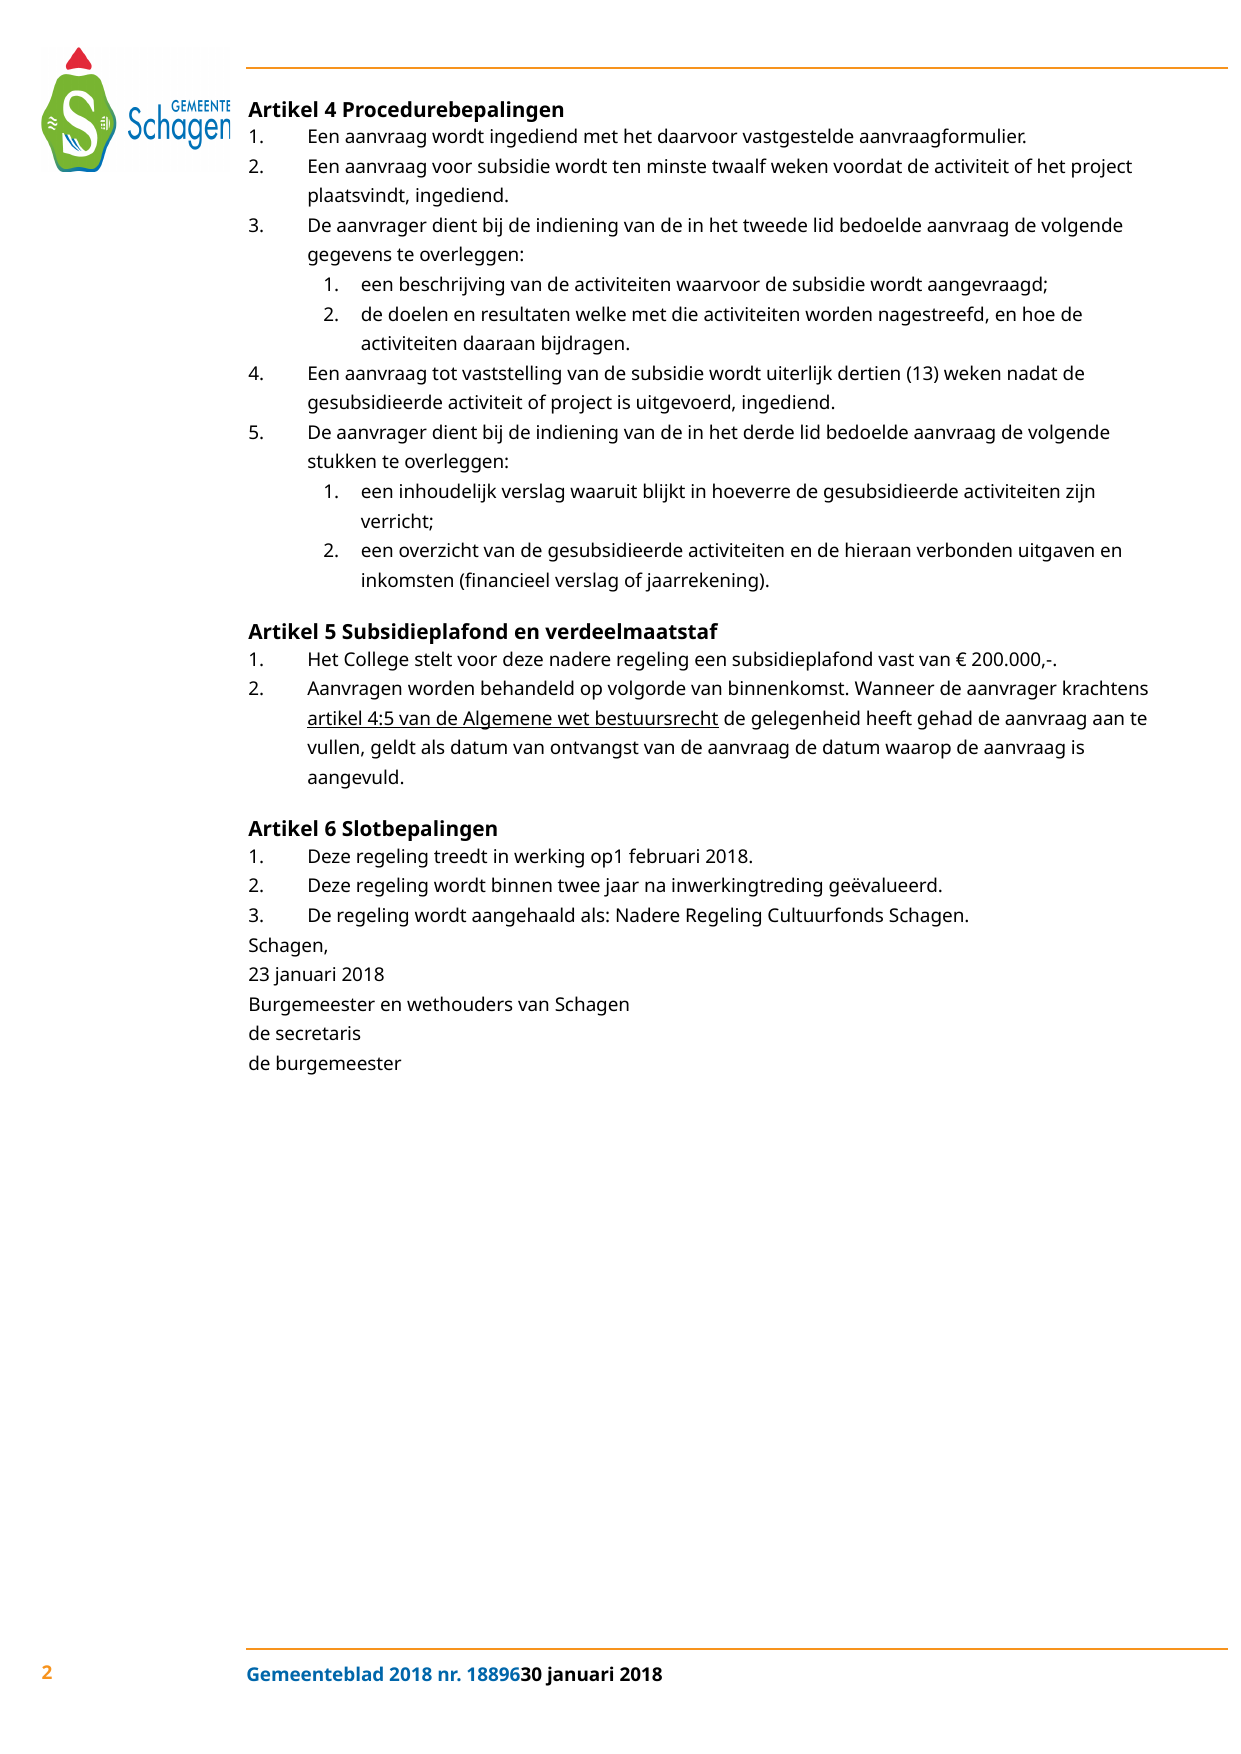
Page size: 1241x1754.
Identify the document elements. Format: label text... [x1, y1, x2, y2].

list De aanvrager dient bij de indiening van de in het derde lid bedoelde aanvraag de volgende stukken te overleggen: [248, 419, 1152, 474]
list de doelen en resultaten welke met die activiteiten worden nagestreefd, en hoe de activiteiten daaraan bijdragen. [323, 301, 1152, 356]
list De regeling wordt aangehaald als: Nadere Regeling Cultuurfonds Schagen. [248, 902, 1152, 928]
list Deze regeling treedt in werking op1 februari 2018. [248, 843, 1152, 869]
list Het College stelt voor deze nadere regeling een subsidieplafond vast van € 200.000,-. [248, 646, 1152, 672]
text de secretaris [248, 1021, 1152, 1046]
list een inhoudelijk verslag waaruit blijkt in hoeverre de gesubsidieerde activiteiten zijn verricht; [323, 478, 1152, 533]
text Artikel 5 Subsidieplafond en verdeelmaatstaf [248, 617, 1152, 646]
list Aanvragen worden behandeld op volgorde van binnenkomst. Wanneer de aanvrager krachtens artikel 4:5 van de Algemene wet bestuursrecht de gelegenheid heeft gehad de aanvraag aan te vullen, geldt als datum van ontvangst van de aanvraag de datum waarop de aanvraag is aangevuld. [248, 675, 1152, 790]
picture [41, 47, 231, 172]
text Schagen, [248, 932, 1152, 957]
list Deze regeling wordt binnen twee jaar na inwerkingtreding geëvalueerd. [248, 873, 1152, 898]
text Burgemeester en wethouders van Schagen [248, 991, 1152, 1017]
list Een aanvraag wordt ingediend met het daarvoor vastgestelde aanvraagformulier. [248, 123, 1152, 149]
text de burgemeester [248, 1050, 1152, 1076]
text 23 januari 2018 [248, 961, 1152, 987]
text Artikel 4 Procedurebepalingen [248, 95, 1152, 123]
text Artikel 6 Slotbepalingen [248, 814, 1152, 843]
list een beschrijving van de activiteiten waarvoor de subsidie wordt aangevraagd; [323, 271, 1152, 297]
list een overzicht van de gesubsidieerde activiteiten en de hieraan verbonden uitgaven en inkomsten (financieel verslag of jaarrekening). [323, 537, 1152, 593]
list De aanvrager dient bij de indiening van de in het tweede lid bedoelde aanvraag de volgende gegevens te overleggen: [248, 212, 1152, 267]
list Een aanvraag voor subsidie wordt ten minste twaalf weken voordat de activiteit of het project plaatsvindt, ingediend. [248, 153, 1152, 208]
list Een aanvraag tot vaststelling van de subsidie wordt uiterlijk dertien (13) weken nadat de gesubsidieerde activiteit of project is uitgevoerd, ingediend. [248, 360, 1152, 415]
